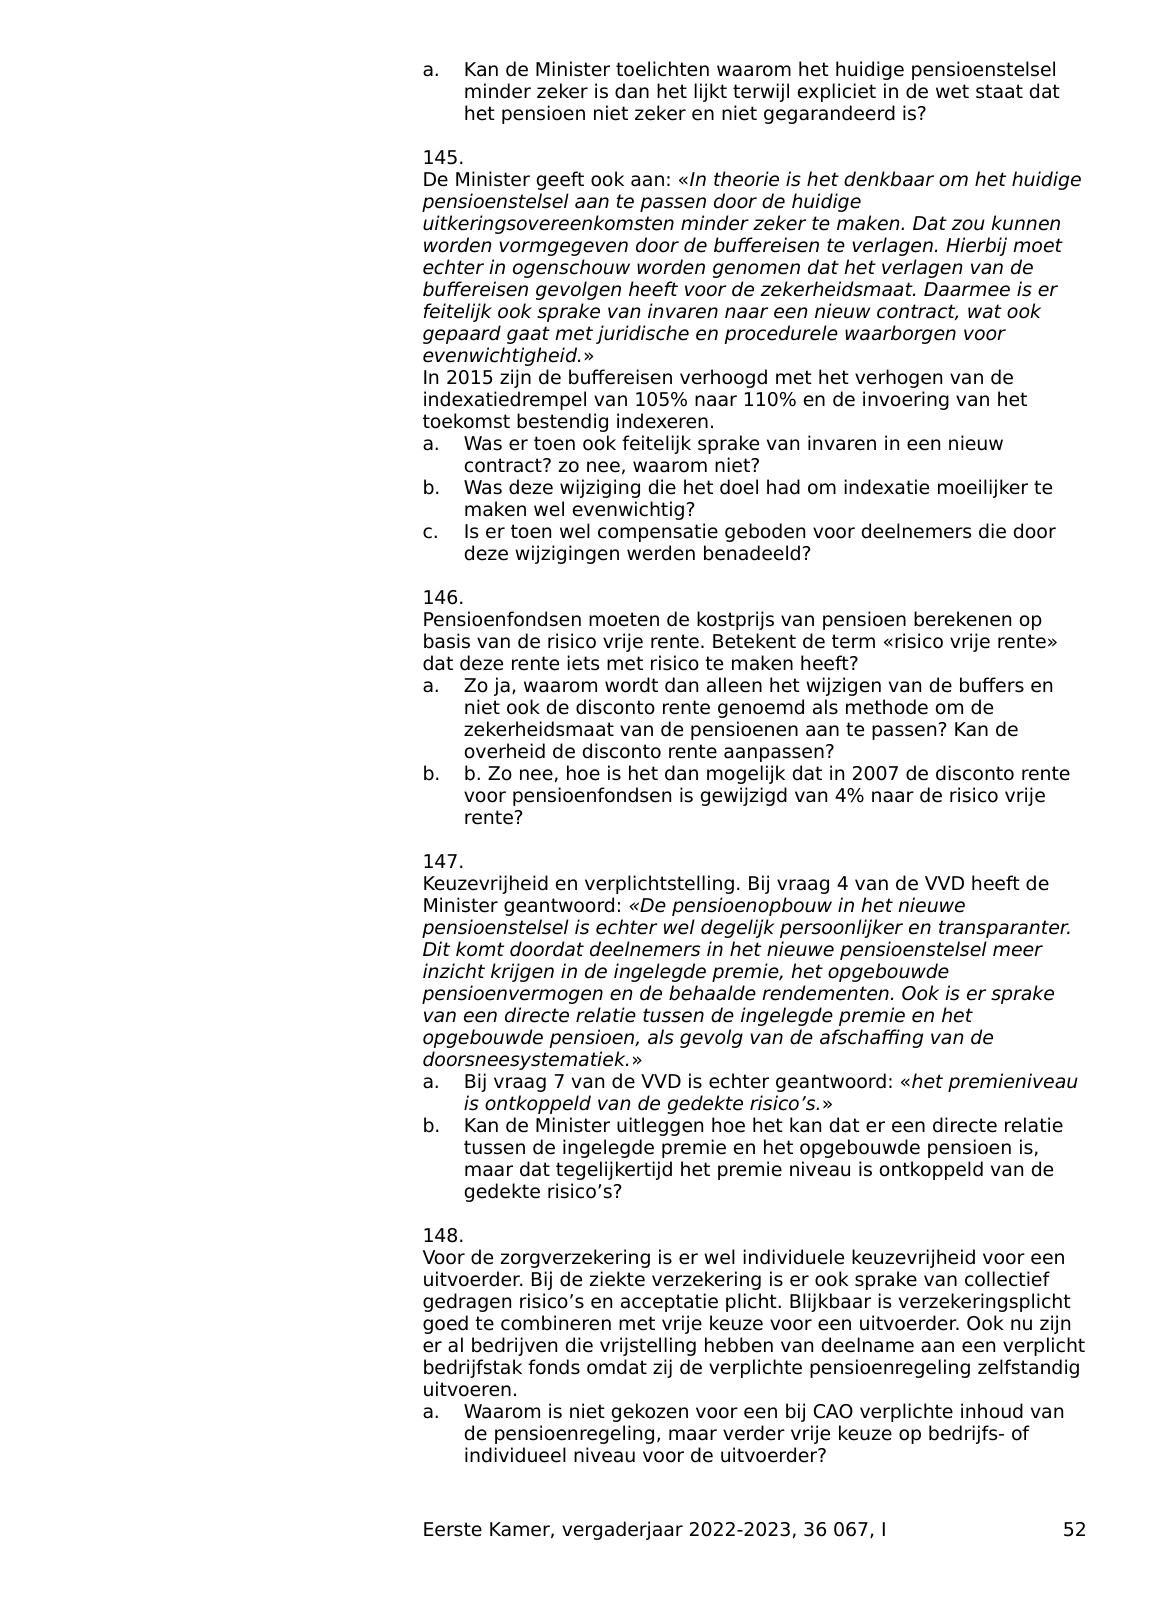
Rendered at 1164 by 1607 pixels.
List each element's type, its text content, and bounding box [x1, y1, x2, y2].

text Voor de zorgverzekering is er wel individuele keuzevrijheid voor een uitvoerder. Bij de ziekte verzekering is er ook sprake van collectief gedragen risico’s en acceptatie plicht. Blijkbaar is verzekeringsplicht goed te combineren met vrije keuze voor een uitvoerder. Ook nu zijn er al bedrijven die vrijstelling hebben van deelname aan een verplicht bedrijfstak fonds omdat zij de verplichte pensioenregeling zelfstandig uitvoeren. [422, 1247, 1087, 1401]
text b. Kan de Minister uitleggen hoe het kan dat er een directe relatie tussen de ingelegde premie en het opgebouwde pensioen is, maar dat tegelijkertijd het premie niveau is ontkoppeld van de gedekte risico’s? [422, 1115, 1087, 1203]
text a. Waarom is niet gekozen voor een bij CAO verplichte inhoud van de pensioenregeling, maar verder vrije keuze op bedrijfs- of individueel niveau voor de uitvoerder? [422, 1401, 1087, 1467]
text c. Is er toen wel compensatie geboden voor deelnemers die door deze wijzigingen werden benadeeld? [422, 521, 1087, 565]
text a. Zo ja, waarom wordt dan alleen het wijzigen van de buffers en niet ook de disconto rente genoemd als methode om de zekerheidsmaat van de pensioenen aan te passen? Kan de overheid de disconto rente aanpassen? [422, 675, 1087, 763]
text In 2015 zijn de buffereisen verhoogd met het verhogen van de indexatiedrempel van 105% naar 110% en de invoering van het toekomst bestendig indexeren. [422, 367, 1087, 433]
text 145. [422, 147, 1087, 169]
text 147. [422, 851, 1087, 873]
text b. Was deze wijziging die het doel had om indexatie moeilijker te maken wel evenwichtig? [422, 477, 1087, 521]
text b. b. Zo nee, hoe is het dan mogelijk dat in 2007 de disconto rente voor pensioenfondsen is gewijzigd van 4% naar de risico vrije rente? [422, 763, 1087, 829]
text Keuzevrijheid en verplichtstelling. Bij vraag 4 van de VVD heeft de Minister geantwoord: «De pensioenopbouw in het nieuwe pensioenstelsel is echter wel degelijk persoonlijker en transparanter. Dit komt doordat deelnemers in het nieuwe pensioenstelsel meer inzicht krijgen in de ingelegde premie, het opgebouwde pensioenvermogen en de behaalde rendementen. Ook is er sprake van een directe relatie tussen de ingelegde premie en het opgebouwde pensioen, als gevolg van de afschaffing van de doorsneesystematiek.» [422, 873, 1087, 1071]
text De Minister geeft ook aan: «In theorie is het denkbaar om het huidige pensioenstelsel aan te passen door de huidige uitkeringsovereenkomsten minder zeker te maken. Dat zou kunnen worden vormgegeven door de buffereisen te verlagen. Hierbij moet echter in ogenschouw worden genomen dat het verlagen van de buffereisen gevolgen heeft voor de zekerheidsmaat. Daarmee is er feitelijk ook sprake van invaren naar een nieuw contract, wat ook gepaard gaat met juridische en procedurele waarborgen voor evenwichtigheid.» [422, 169, 1087, 367]
text a. Bij vraag 7 van de VVD is echter geantwoord: «het premieniveau is ontkoppeld van de gedekte risico’s.» [422, 1071, 1087, 1115]
text Pensioenfondsen moeten de kostprijs van pensioen berekenen op basis van de risico vrije rente. Betekent de term «risico vrije rente» dat deze rente iets met risico te maken heeft? [422, 609, 1087, 675]
text 148. [422, 1225, 1087, 1247]
text a. Was er toen ook feitelijk sprake van invaren in een nieuw contract? zo nee, waarom niet? [422, 433, 1087, 477]
text 146. [422, 587, 1087, 609]
text a. Kan de Minister toelichten waarom het huidige pensioenstelsel minder zeker is dan het lijkt terwijl expliciet in de wet staat dat het pensioen niet zeker en niet gegarandeerd is? [422, 59, 1087, 125]
